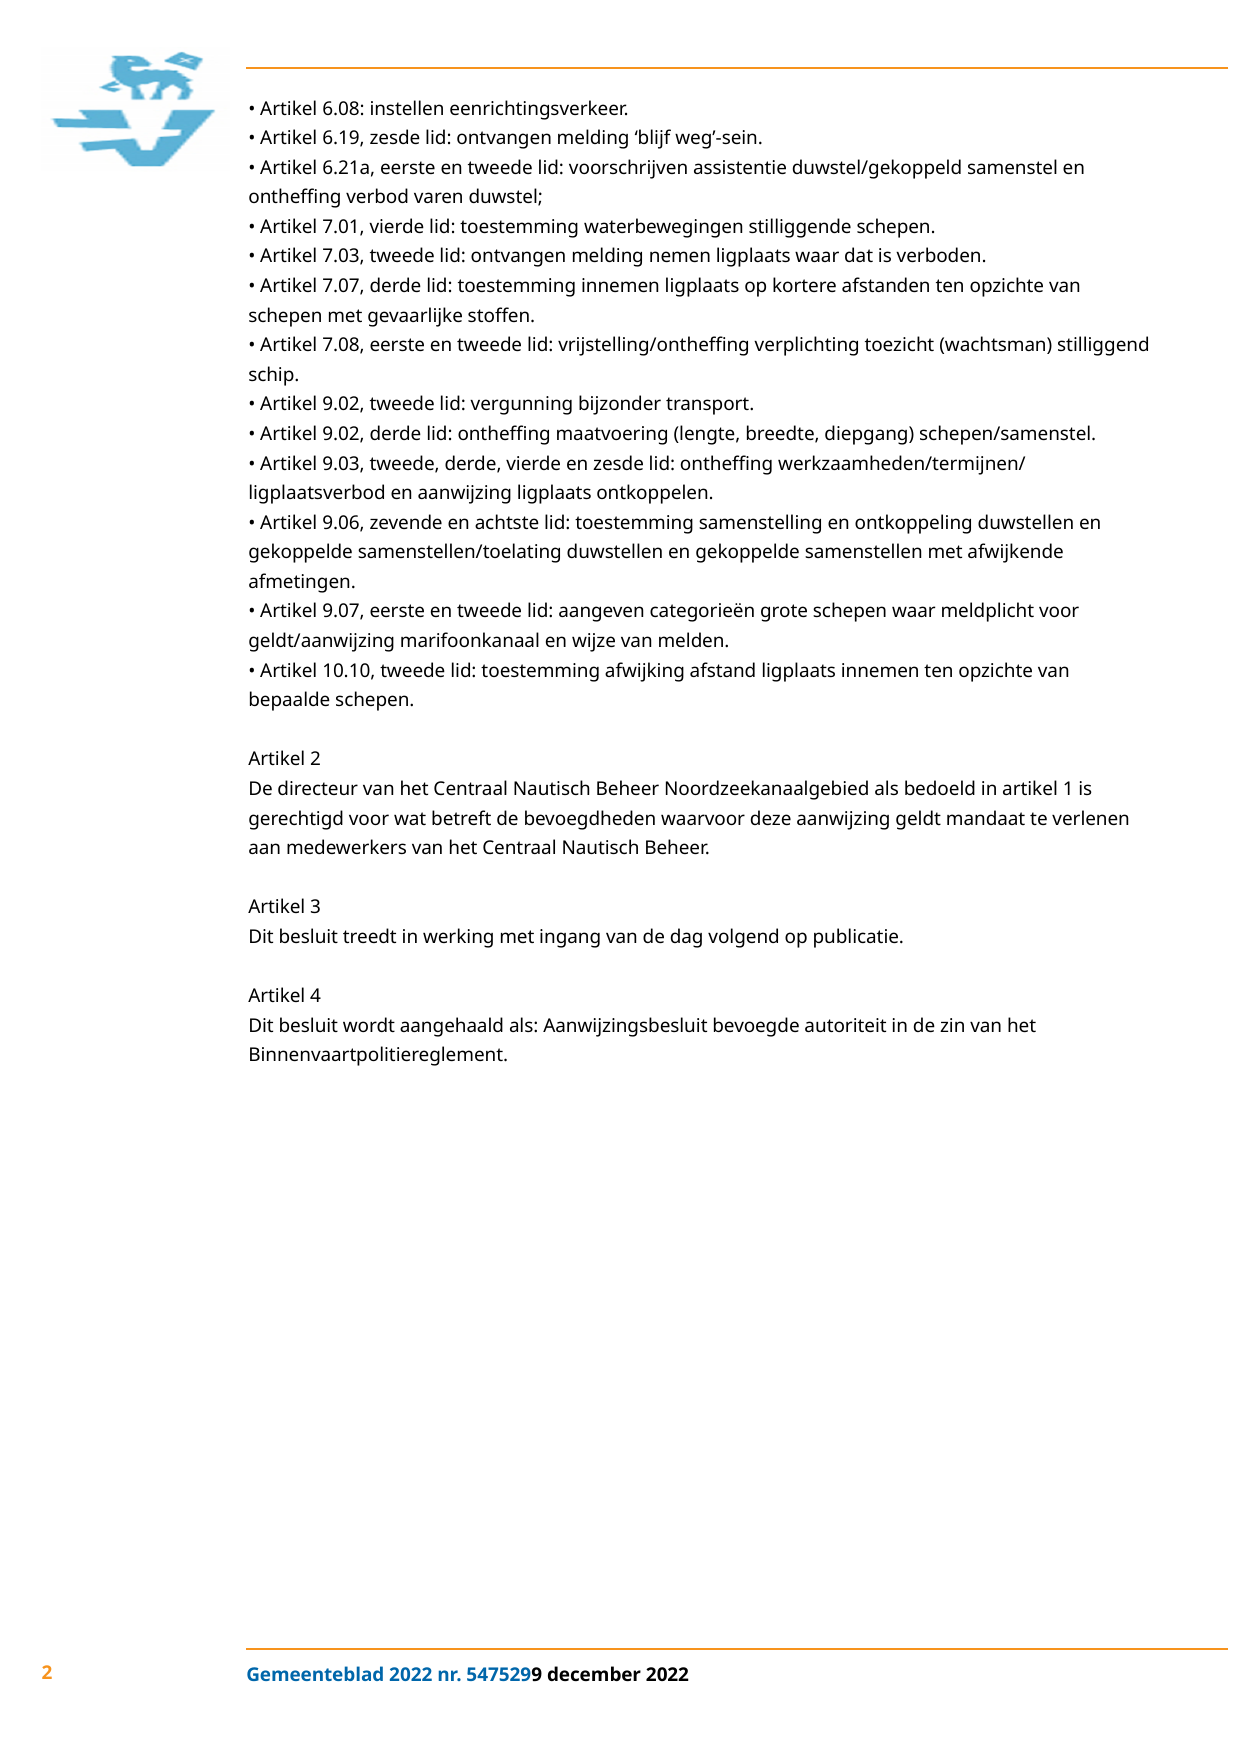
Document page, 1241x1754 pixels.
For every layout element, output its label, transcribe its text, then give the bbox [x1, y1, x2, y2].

text • Artikel 7.08, eerste en tweede lid: vrijstelling/ontheffing verplichting toezicht (wachtsman) stilliggend schip. [248, 331, 1152, 387]
text • Artikel 10.10, tweede lid: toestemming afwijking afstand ligplaats innemen ten opzichte van bepaalde schepen. [248, 657, 1152, 712]
text • Artikel 9.02, derde lid: ontheffing maatvoering (lengte, breedte, diepgang) schepen/samenstel. [248, 420, 1152, 446]
text Artikel 3 [248, 893, 1152, 919]
text • Artikel 7.03, tweede lid: ontvangen melding nemen ligplaats waar dat is verboden. [248, 243, 1152, 268]
text • Artikel 7.07, derde lid: toestemming innemen ligplaats op kortere afstanden ten opzichte van schepen met gevaarlijke stoffen. [248, 272, 1152, 328]
text De directeur van het Centraal Nautisch Beheer Noordzeekanaalgebied als bedoeld in artikel 1 is gerechtigd voor wat betreft de bevoegdheden waarvoor deze aanwijzing geldt mandaat te verlenen aan medewerkers van het Centraal Nautisch Beheer. [248, 775, 1152, 860]
text • Artikel 9.02, tweede lid: vergunning bijzonder transport. [248, 391, 1152, 416]
text Dit besluit wordt aangehaald als: Aanwijzingsbesluit bevoegde autoriteit in de zin van het Binnenvaartpolitiereglement. [248, 1012, 1152, 1067]
text • Artikel 9.03, tweede, derde, vierde en zesde lid: ontheffing werkzaamheden/termijnen/ ligplaatsverbod en aanwijzing ligplaats ontkoppelen. [248, 450, 1152, 505]
text • Artikel 6.21a, eerste en tweede lid: voorschrijven assistentie duwstel/gekoppeld samenstel en ontheffing verbod varen duwstel; [248, 154, 1152, 209]
text • Artikel 6.08: instellen eenrichtingsverkeer. [248, 95, 1152, 121]
text Artikel 4 [248, 982, 1152, 1008]
text • Artikel 9.06, zevende en achtste lid: toestemming samenstelling en ontkoppeling duwstellen en gekoppelde samenstellen/toelating duwstellen en gekoppelde samenstellen met afwijkende afmetingen. [248, 509, 1152, 594]
picture [41, 47, 231, 172]
text • Artikel 9.07, eerste en tweede lid: aangeven categorieën grote schepen waar meldplicht voor geldt/aanwijzing marifoonkanaal en wijze van melden. [248, 598, 1152, 653]
text • Artikel 7.01, vierde lid: toestemming waterbewegingen stilliggende schepen. [248, 213, 1152, 239]
text • Artikel 6.19, zesde lid: ontvangen melding ‘blijf weg’-sein. [248, 124, 1152, 150]
text Dit besluit treedt in werking met ingang van de dag volgend op publicatie. [248, 923, 1152, 949]
text Artikel 2 [248, 746, 1152, 771]
